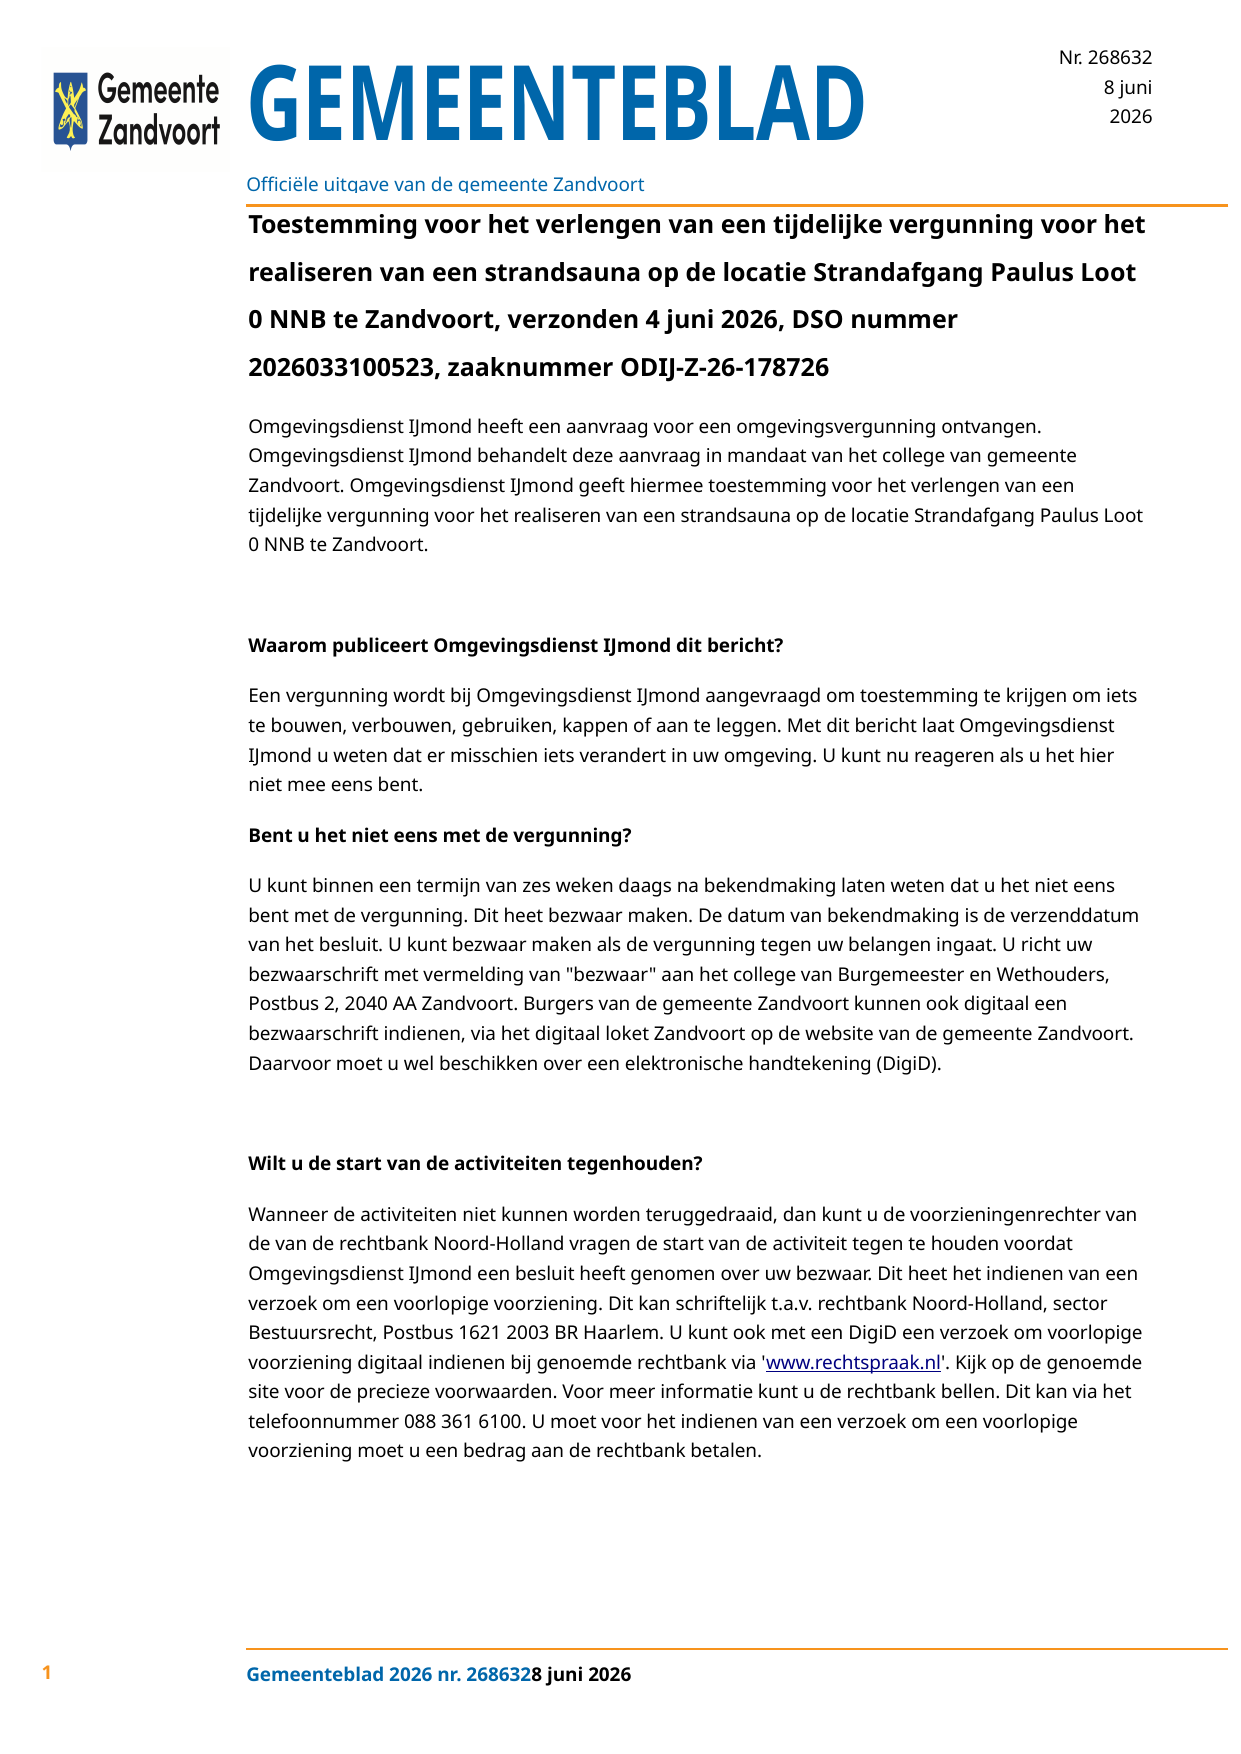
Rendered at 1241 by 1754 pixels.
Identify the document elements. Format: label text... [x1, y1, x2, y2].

text Toestemming voor het verlengen van een tijdelijke vergunning voor het realiseren van een strandsauna op de locatie Strandafgang Paulus Loot 0 NNB te Zandvoort, verzonden 4 juni 2026, DSO nummer 2026033100523, zaaknummer ODIJ-Z-26-178726 [248, 207, 1152, 384]
text Waarom publiceert Omgevingsdienst IJmond dit bericht? [248, 632, 1152, 658]
picture [41, 47, 231, 172]
text Bent u het niet eens met de vergunning? [248, 822, 1152, 848]
text Een vergunning wordt bij Omgevingsdienst IJmond aangevraagd om toestemming te krijgen om iets te bouwen, verbouwen, gebruiken, kappen of aan te leggen. Met dit bericht laat Omgevingsdienst IJmond u weten dat er misschien iets verandert in uw omgeving. U kunt nu reageren als u het hier niet mee eens bent. [248, 683, 1152, 797]
text Omgevingsdienst IJmond heeft een aanvraag voor een omgevingsvergunning ontvangen. Omgevingsdienst IJmond behandelt deze aanvraag in mandaat van het college van gemeente Zandvoort. Omgevingsdienst IJmond geeft hiermee toestemming voor het verlengen van een tijdelijke vergunning voor het realiseren van een strandsauna op de locatie Strandafgang Paulus Loot 0 NNB te Zandvoort. [248, 413, 1152, 557]
text Wilt u de start van de activiteiten tegenhouden? [248, 1151, 1152, 1176]
text U kunt binnen een termijn van zes weken daags na bekendmaking laten weten dat u het niet eens bent met de vergunning. Dit heet bezwaar maken. De datum van bekendmaking is de verzenddatum van het besluit. U kunt bezwaar maken als de vergunning tegen uw belangen ingaat. U richt uw bezwaarschrift met vermelding van "bezwaar" aan het college van Burgemeester en Wethouders, Postbus 2, 2040 AA Zandvoort. Burgers van de gemeente Zandvoort kunnen ook digitaal een bezwaarschrift indienen, via het digitaal loket Zandvoort op de website van de gemeente Zandvoort. Daarvoor moet u wel beschikken over een elektronische handtekening (DigiD). [248, 872, 1152, 1076]
text Wanneer de activiteiten niet kunnen worden teruggedraaid, dan kunt u de voorzieningenrechter van de van de rechtbank Noord-Holland vragen de start van de activiteit tegen te houden voordat Omgevingsdienst IJmond een besluit heeft genomen over uw bezwaar. Dit heet het indienen van een verzoek om een voorlopige voorziening. Dit kan schriftelijk t.a.v. rechtbank Noord-Holland, sector Bestuursrecht, Postbus 1621 2003 BR Haarlem. U kunt ook met een DigiD een verzoek om voorlopige voorziening digitaal indienen bij genoemde rechtbank via 'www.rechtspraak.nl'. Kijk op de genoemde site voor de precieze voorwaarden. Voor meer informatie kunt u de rechtbank bellen. Dit kan via het telefoonnummer 088 361 6100. U moet voor het indienen van een verzoek om een voorlopige voorziening moet u een bedrag aan de rechtbank betalen. [248, 1201, 1152, 1463]
